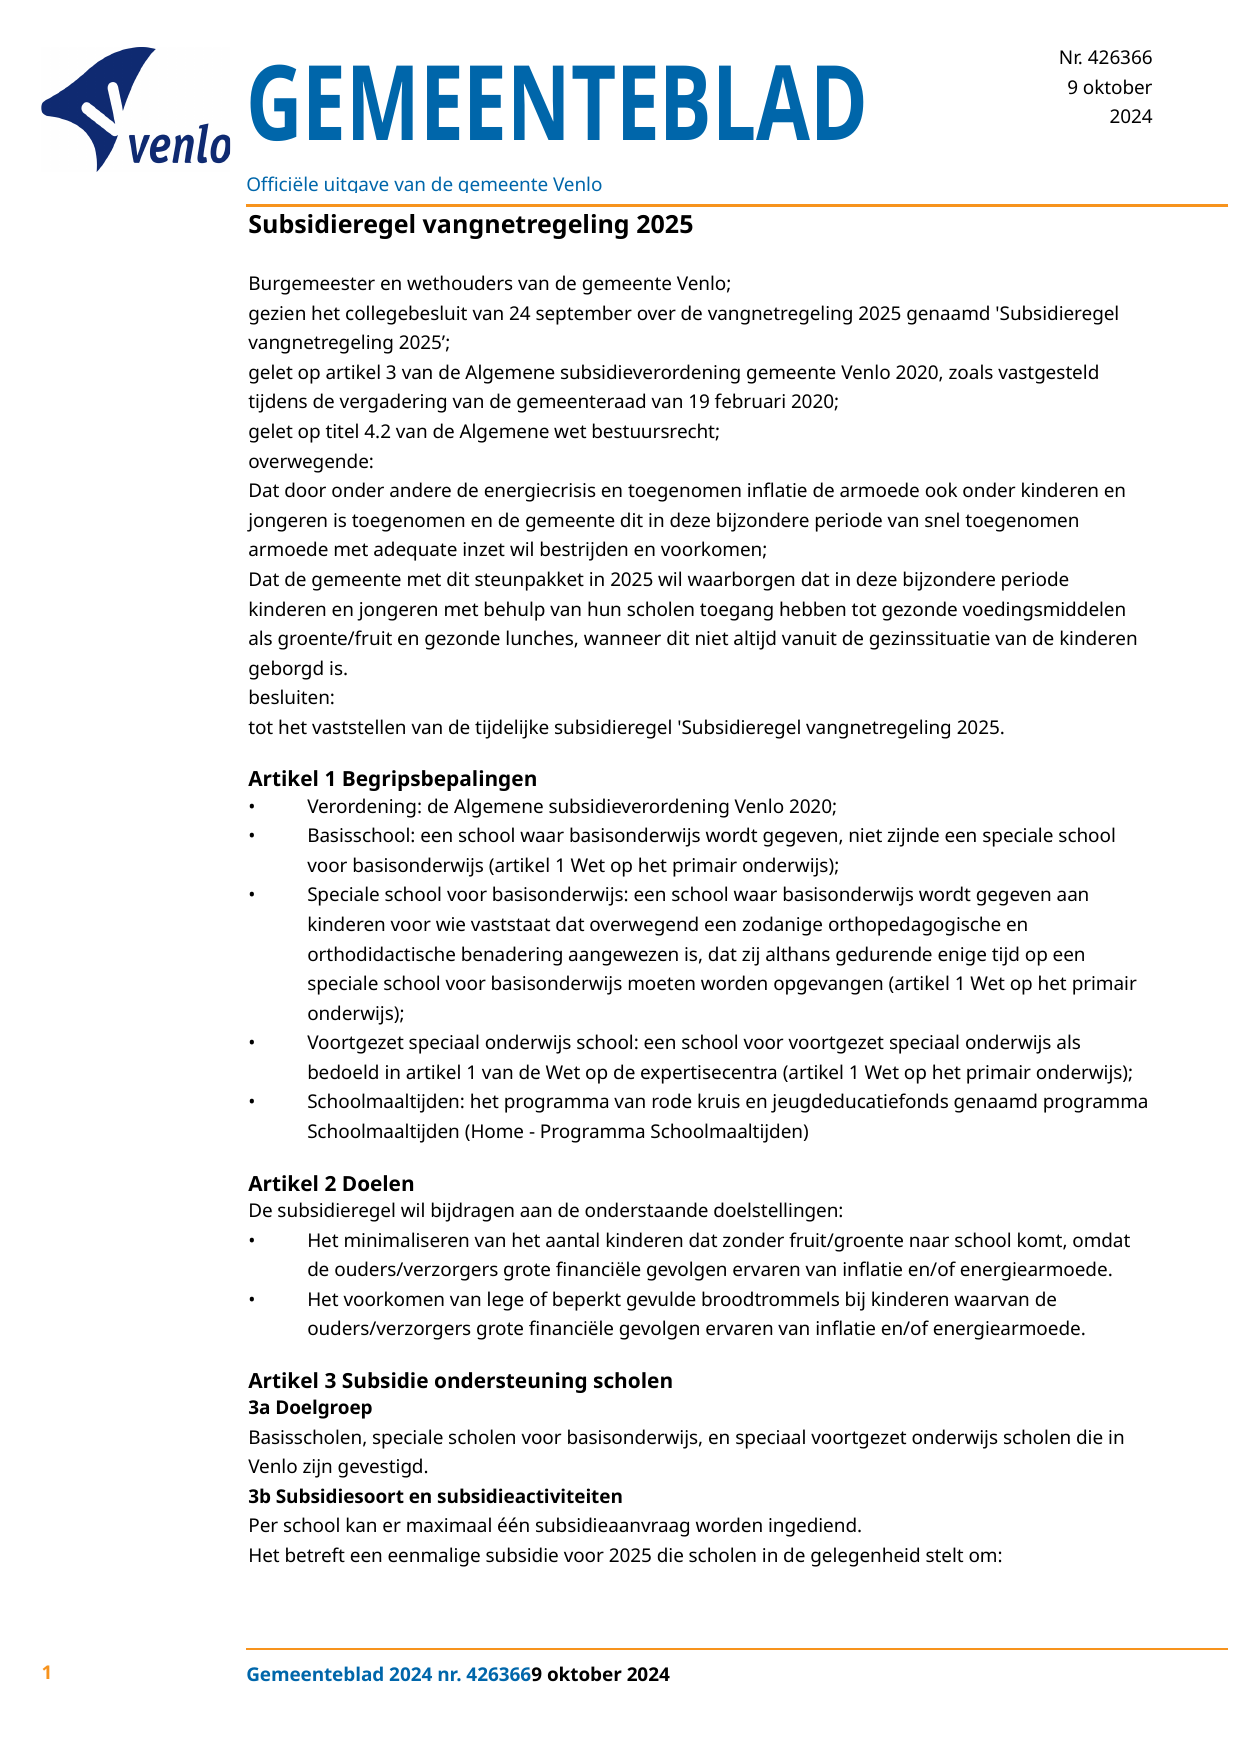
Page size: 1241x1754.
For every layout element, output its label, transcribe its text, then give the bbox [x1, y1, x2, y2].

list Voortgezet speciaal onderwijs school: een school voor voortgezet speciaal onderwijs als bedoeld in artikel 1 van de Wet op de expertisecentra (artikel 1 Wet op het primair onderwijs); [248, 1029, 1152, 1085]
text Basisscholen, speciale scholen voor basisonderwijs, en speciaal voortgezet onderwijs scholen die in Venlo zijn gevestigd. [248, 1424, 1152, 1479]
list Schoolmaaltijden: het programma van rode kruis en jeugdeducatiefonds genaamd programma Schoolmaaltijden (Home - Programma Schoolmaaltijden) [248, 1089, 1152, 1144]
text gelet op titel 4.2 van de Algemene wet bestuursrecht; [248, 418, 1152, 444]
text Dat door onder andere de energiecrisis en toegenomen inflatie de armoede ook onder kinderen en jongeren is toegenomen en de gemeente dit in deze bijzondere periode van snel toegenomen armoede met adequate inzet wil bestrijden en voorkomen; [248, 477, 1152, 562]
list Het minimaliseren van het aantal kinderen dat zonder fruit/groente naar school komt, omdat de ouders/verzorgers grote financiële gevolgen ervaren van inflatie en/of energiearmoede. [248, 1227, 1152, 1282]
list Speciale school voor basisonderwijs: een school waar basisonderwijs wordt gegeven aan kinderen voor wie vaststaat dat overwegend een zodanige orthopedagogische en orthodidactische benadering aangewezen is, dat zij althans gedurende enige tijd op een speciale school voor basisonderwijs moeten worden opgevangen (artikel 1 Wet op het primair onderwijs); [248, 882, 1152, 1026]
text Het betreft een eenmalige subsidie voor 2025 die scholen in de gelegenheid stelt om: [248, 1542, 1152, 1568]
picture [41, 47, 231, 172]
text overwegende: [248, 448, 1152, 473]
text besluiten: [248, 684, 1152, 710]
text Dat de gemeente met dit steunpakket in 2025 wil waarborgen dat in deze bijzondere periode kinderen en jongeren met behulp van hun scholen toegang hebben tot gezonde voedingsmiddelen als groente/fruit en gezonde lunches, wanneer dit niet altijd vanuit de gezinssituatie van de kinderen geborgd is. [248, 566, 1152, 681]
text gezien het collegebesluit van 24 september over de vangnetregeling 2025 genaamd 'Subsidieregel vangnetregeling 2025’; [248, 300, 1152, 355]
text De subsidieregel wil bijdragen aan de onderstaande doelstellingen: [248, 1197, 1152, 1223]
text Subsidieregel vangnetregeling 2025 [248, 207, 1152, 241]
text Burgemeester en wethouders van de gemeente Venlo; [248, 270, 1152, 296]
list Het voorkomen van lege of beperkt gevulde broodtrommels bij kinderen waarvan de ouders/verzorgers grote financiële gevolgen ervaren van inflatie en/of energiearmoede. [248, 1286, 1152, 1341]
list Basisschool: een school waar basisonderwijs wordt gegeven, niet zijnde een speciale school voor basisonderwijs (artikel 1 Wet op het primair onderwijs); [248, 822, 1152, 878]
text Per school kan er maximaal één subsidieaanvraag worden ingediend. [248, 1513, 1152, 1538]
text gelet op artikel 3 van de Algemene subsidieverordening gemeente Venlo 2020, zoals vastgesteld tijdens de vergadering van de gemeenteraad van 19 februari 2020; [248, 359, 1152, 414]
text 3b Subsidiesoort en subsidieactiviteiten [248, 1483, 1152, 1509]
text Artikel 1 Begripsbepalingen [248, 764, 1152, 793]
text Artikel 3 Subsidie ondersteuning scholen [248, 1366, 1152, 1394]
text tot het vaststellen van de tijdelijke subsidieregel 'Subsidieregel vangnetregeling 2025. [248, 714, 1152, 740]
text Artikel 2 Doelen [248, 1169, 1152, 1197]
text 3a Doelgroep [248, 1394, 1152, 1420]
list Verordening: de Algemene subsidieverordening Venlo 2020; [248, 793, 1152, 819]
